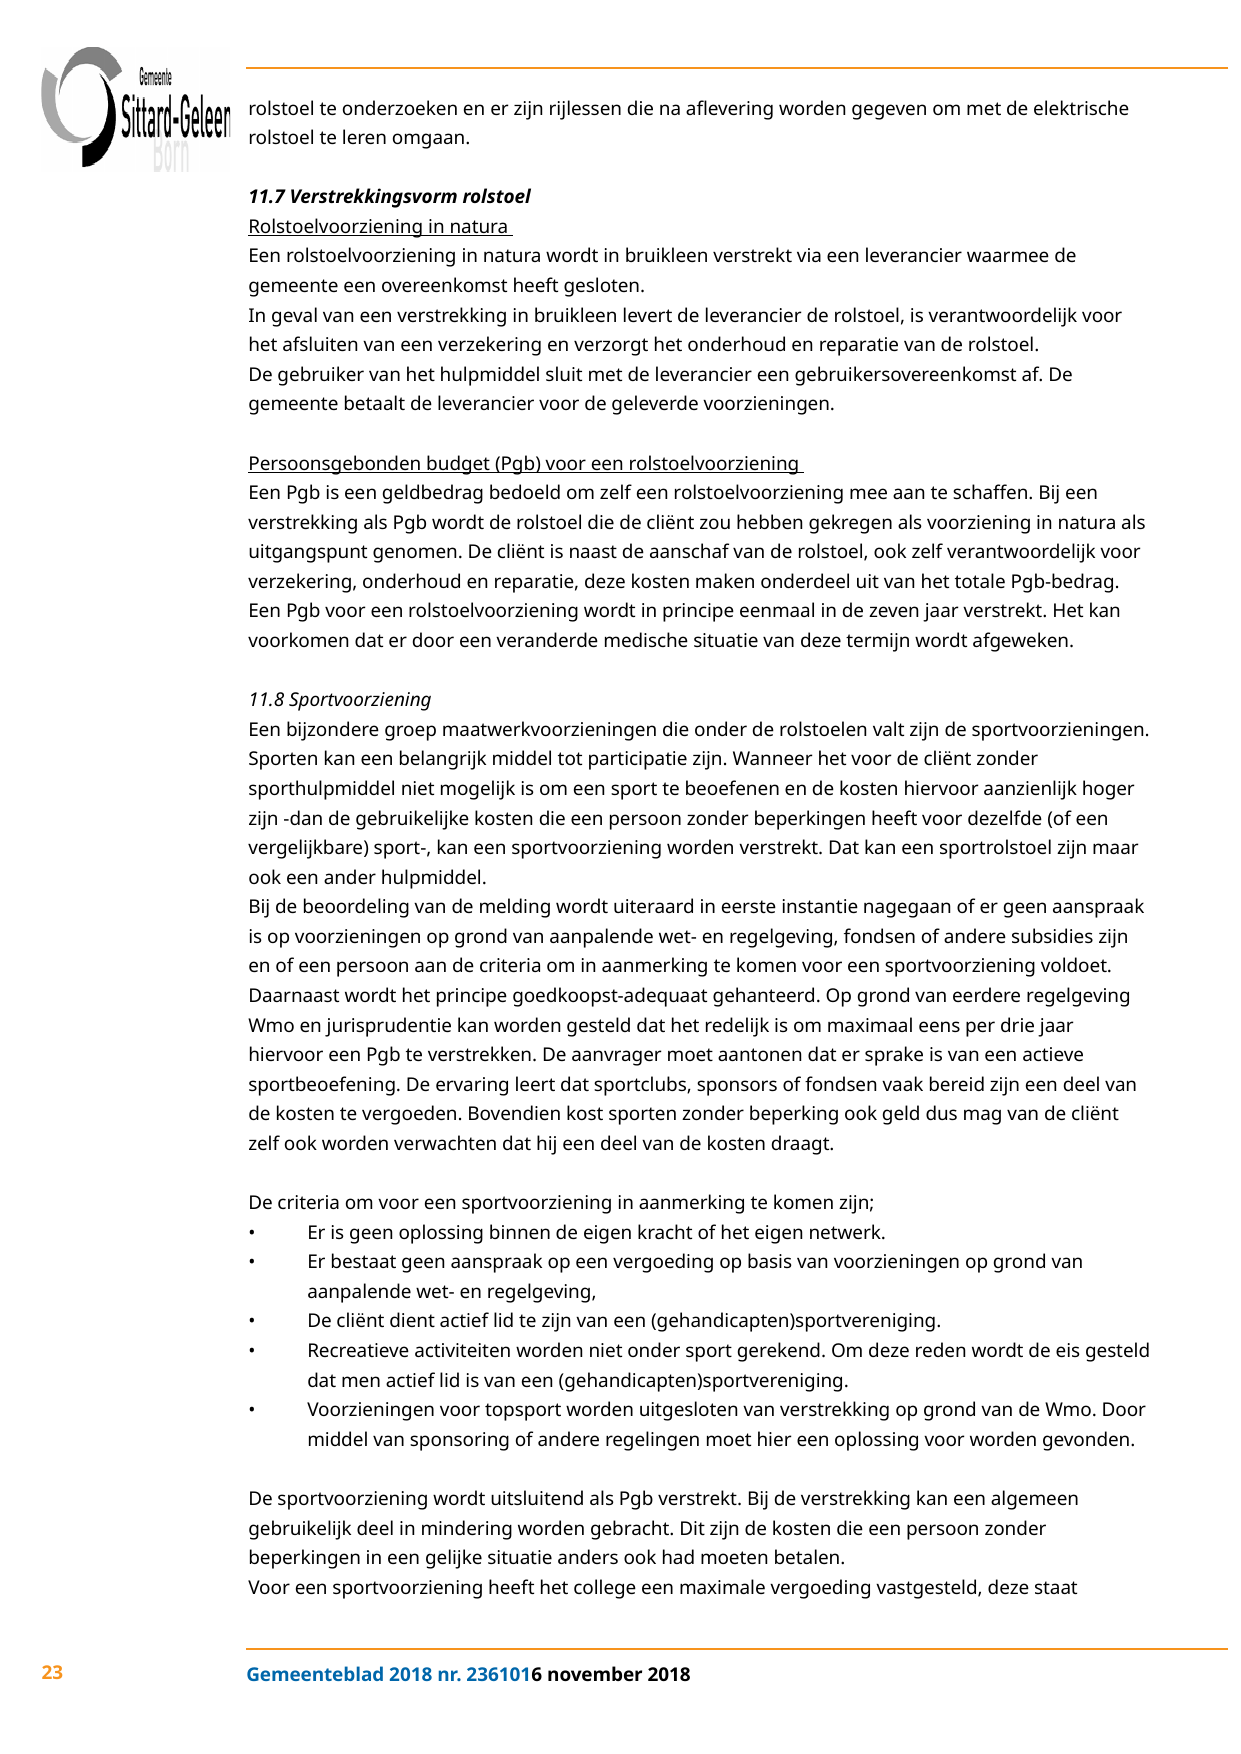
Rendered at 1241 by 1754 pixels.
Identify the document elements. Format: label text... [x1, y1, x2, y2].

text Rolstoelvoorziening in natura [248, 213, 1152, 239]
text De gebruiker van het hulpmiddel sluit met de leverancier een gebruikersovereenkomst af. De gemeente betaalt de leverancier voor de geleverde voorzieningen. [248, 361, 1152, 416]
text Persoonsgebonden budget (Pgb) voor een rolstoelvoorziening [248, 450, 1152, 476]
list Recreatieve activiteiten worden niet onder sport gerekend. Om deze reden wordt de eis gesteld dat men actief lid is van een (gehandicapten)sportvereniging. [248, 1337, 1152, 1393]
text 11.8 Sportvoorziening [248, 686, 1152, 712]
list Er bestaat geen aanspraak op een vergoeding op basis van voorzieningen op grond van aanpalende wet- en regelgeving, [248, 1248, 1152, 1304]
picture [41, 47, 231, 172]
text rolstoel te onderzoeken en er zijn rijlessen die na aflevering worden gegeven om met de elektrische rolstoel te leren omgaan. [248, 95, 1152, 150]
text Een bijzondere groep maatwerkvoorzieningen die onder de rolstoelen valt zijn de sportvoorzieningen. Sporten kan een belangrijk middel tot participatie zijn. Wanneer het voor de cliënt zonder sporthulpmiddel niet mogelijk is om een sport te beoefenen en de kosten hiervoor aanzienlijk hoger zijn -dan de gebruikelijke kosten die een persoon zonder beperkingen heeft voor dezelfde (of een vergelijkbare) sport-, kan een sportvoorziening worden verstrekt. Dat kan een sportrolstoel zijn maar ook een ander hulpmiddel. [248, 716, 1152, 890]
text In geval van een verstrekking in bruikleen levert de leverancier de rolstoel, is verantwoordelijk voor het afsluiten van een verzekering en verzorgt het onderhoud en reparatie van de rolstoel. [248, 302, 1152, 357]
text De sportvoorziening wordt uitsluitend als Pgb verstrekt. Bij de verstrekking kan een algemeen gebruikelijk deel in mindering worden gebracht. Dit zijn de kosten die een persoon zonder beperkingen in een gelijke situatie anders ook had moeten betalen. [248, 1485, 1152, 1570]
text Bij de beoordeling van de melding wordt uiteraard in eerste instantie nagegaan of er geen aanspraak is op voorzieningen op grond van aanpalende wet- en regelgeving, fondsen of andere subsidies zijn en of een persoon aan de criteria om in aanmerking te komen voor een sportvoorziening voldoet. Daarnaast wordt het principe goedkoopst-adequaat gehanteerd. Op grond van eerdere regelgeving Wmo en jurisprudentie kan worden gesteld dat het redelijk is om maximaal eens per drie jaar hiervoor een Pgb te verstrekken. De aanvrager moet aantonen dat er sprake is van een actieve sportbeoefening. De ervaring leert dat sportclubs, sponsors of fondsen vaak bereid zijn een deel van de kosten te vergoeden. Bovendien kost sporten zonder beperking ook geld dus mag van de cliënt zelf ook worden verwachten dat hij een deel van de kosten draagt. [248, 893, 1152, 1156]
text Een Pgb is een geldbedrag bedoeld om zelf een rolstoelvoorziening mee aan te schaffen. Bij een verstrekking als Pgb wordt de rolstoel die de cliënt zou hebben gekregen als voorziening in natura als uitgangspunt genomen. De cliënt is naast de aanschaf van de rolstoel, ook zelf verantwoordelijk voor verzekering, onderhoud en reparatie, deze kosten maken onderdeel uit van het totale Pgb-bedrag. Een Pgb voor een rolstoelvoorziening wordt in principe eenmaal in de zeven jaar verstrekt. Het kan voorkomen dat er door een veranderde medische situatie van deze termijn wordt afgeweken. [248, 479, 1152, 653]
list Er is geen oplossing binnen de eigen kracht of het eigen netwerk. [248, 1219, 1152, 1245]
list De cliënt dient actief lid te zijn van een (gehandicapten)sportvereniging. [248, 1308, 1152, 1333]
text De criteria om voor een sportvoorziening in aanmerking te komen zijn; [248, 1189, 1152, 1215]
text Voor een sportvoorziening heeft het college een maximale vergoeding vastgesteld, deze staat [248, 1574, 1152, 1600]
list Voorzieningen voor topsport worden uitgesloten van verstrekking op grond van de Wmo. Door middel van sponsoring of andere regelingen moet hier een oplossing voor worden gevonden. [248, 1396, 1152, 1452]
text 11.7 Verstrekkingsvorm rolstoel [248, 183, 1152, 209]
text Een rolstoelvoorziening in natura wordt in bruikleen verstrekt via een leverancier waarmee de gemeente een overeenkomst heeft gesloten. [248, 243, 1152, 298]
